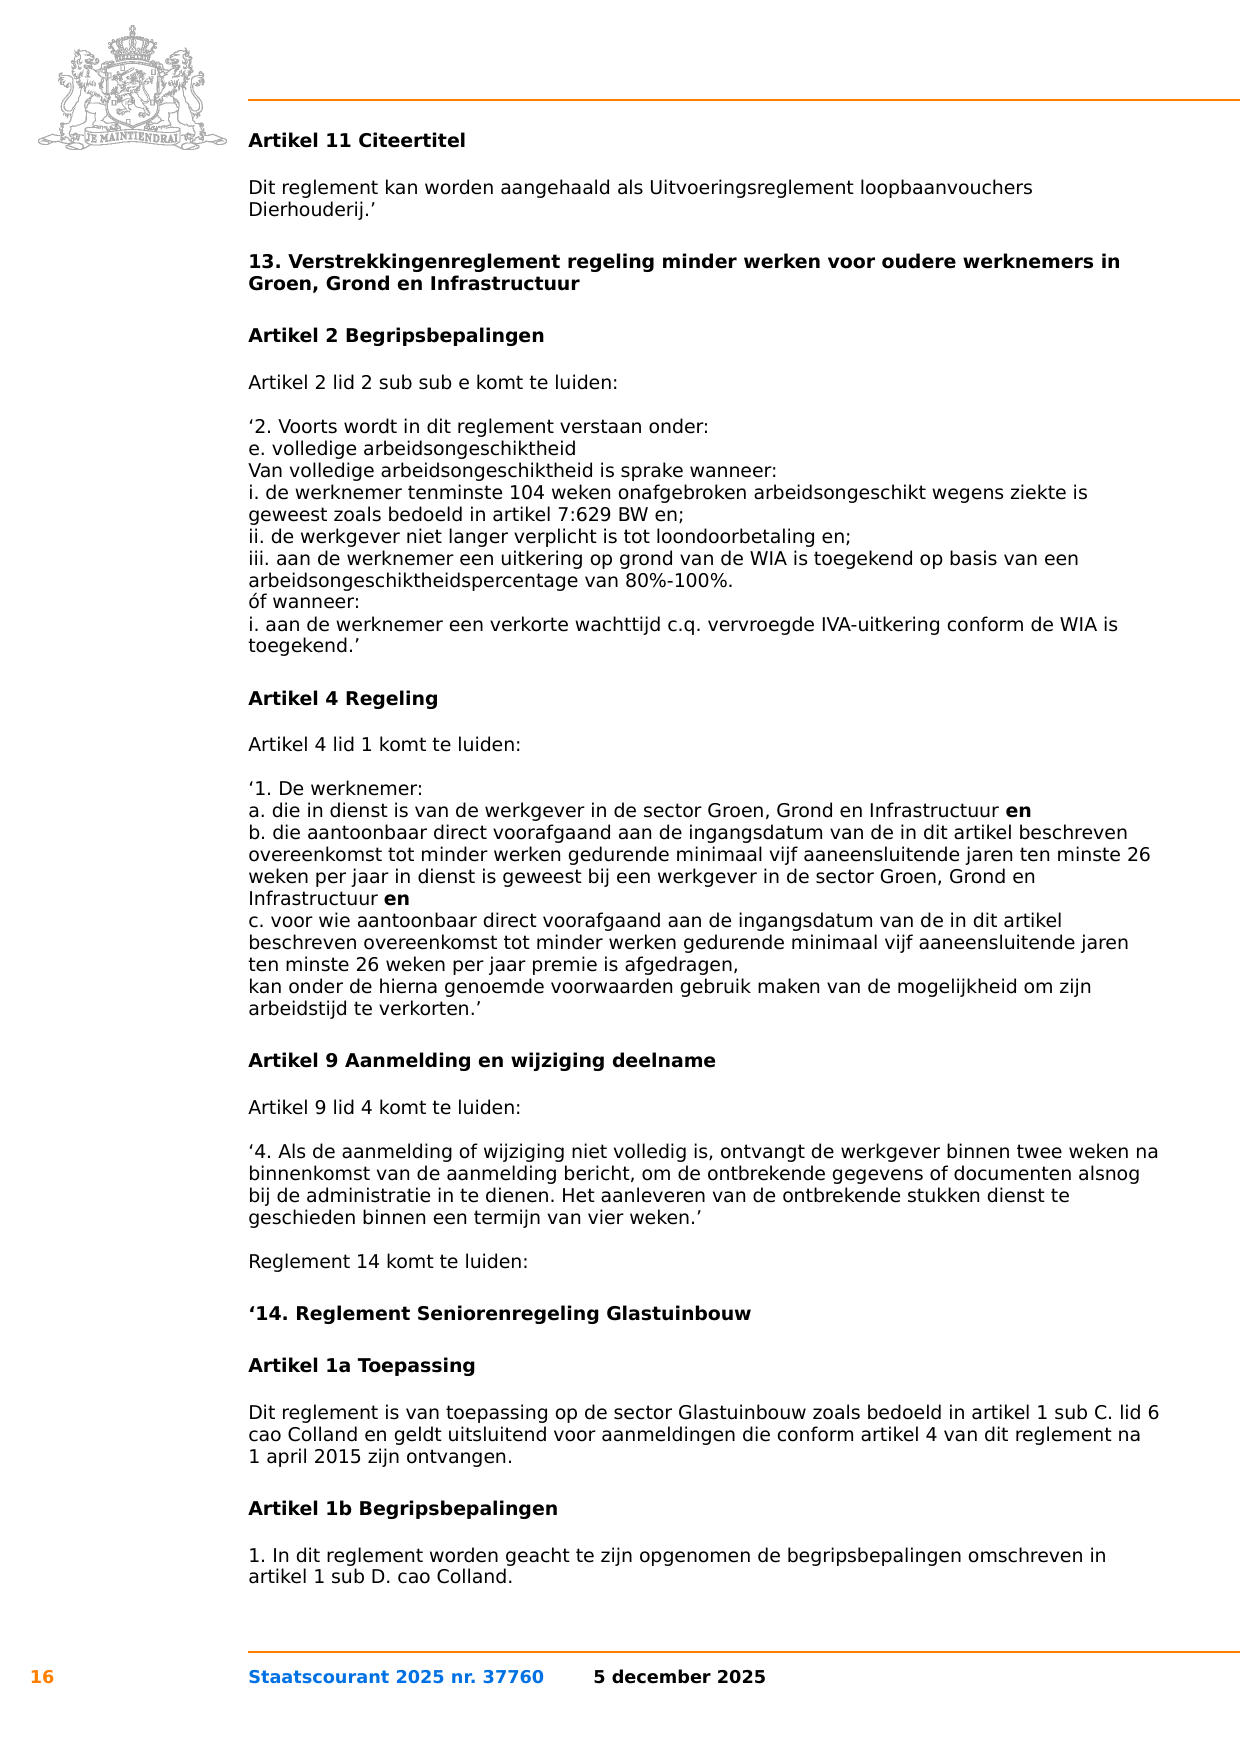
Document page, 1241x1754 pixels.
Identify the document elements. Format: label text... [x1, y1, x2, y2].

text óf wanneer: [248, 591, 1163, 613]
picture [38, 25, 227, 150]
text i. aan de werknemer een verkorte wachttijd c.q. vervroegde IVA-uitkering conform de WIA is toegekend.’ [248, 613, 1163, 657]
text Artikel 2 lid 2 sub sub e komt te luiden: [248, 372, 1163, 394]
text ‘4. Als de aanmelding of wijziging niet volledig is, ontvangt de werkgever binnen twee weken na binnenkomst van de aanmelding bericht, om de ontbrekende gegevens of documenten alsnog bij de administratie in te dienen. Het aanleveren van de ontbrekende stukken dienst te geschieden binnen een termijn van vier weken.’ [248, 1141, 1163, 1229]
subtitle 13. Verstrekkingenreglement regeling minder werken voor oudere werknemers in Groen, Grond en Infrastructuur [248, 251, 1163, 295]
subtitle Artikel 1b Begripsbepalingen [248, 1497, 1163, 1519]
text i. de werknemer tenminste 104 weken onafgebroken arbeidsongeschikt wegens ziekte is geweest zoals bedoeld in artikel 7:629 BW en; [248, 482, 1163, 526]
subtitle Artikel 4 Regeling [248, 687, 1163, 709]
text Dit reglement is van toepassing op de sector Glastuinbouw zoals bedoeld in artikel 1 sub C. lid 6 cao Colland en geldt uitsluitend voor aanmeldingen die conform artikel 4 van dit reglement na 1 april 2015 zijn ontvangen. [248, 1402, 1163, 1467]
text Artikel 4 lid 1 komt te luiden: [248, 734, 1163, 756]
text Artikel 9 lid 4 komt te luiden: [248, 1097, 1163, 1119]
text kan onder de hierna genoemde voorwaarden gebruik maken van de mogelijkheid om zijn arbeidstijd te verkorten.’ [248, 976, 1163, 1020]
subtitle Artikel 11 Citeertitel [248, 130, 1163, 152]
text e. volledige arbeidsongeschiktheid [248, 438, 1163, 459]
text 1. In dit reglement worden geacht te zijn opgenomen de begripsbepalingen omschreven in artikel 1 sub D. cao Colland. [248, 1544, 1163, 1588]
text Van volledige arbeidsongeschiktheid is sprake wanneer: [248, 459, 1163, 482]
text ii. de werkgever niet langer verplicht is tot loondoorbetaling en; [248, 526, 1163, 547]
text a. die in dienst is van de werkgever in de sector Groen, Grond en Infrastructuur en [248, 800, 1163, 822]
text ‘2. Voorts wordt in dit reglement verstaan onder: [248, 416, 1163, 438]
text c. voor wie aantoonbaar direct voorafgaand aan de ingangsdatum van de in dit artikel beschreven overeenkomst tot minder werken gedurende minimaal vijf aaneensluitende jaren ten minste 26 weken per jaar premie is afgedragen, [248, 910, 1163, 976]
subtitle Artikel 2 Begripsbepalingen [248, 325, 1163, 347]
text Reglement 14 komt te luiden: [248, 1251, 1163, 1273]
subtitle ‘14. Reglement Seniorenregeling Glastuinbouw [248, 1303, 1163, 1324]
subtitle Artikel 1a Toepassing [248, 1354, 1163, 1377]
text b. die aantoonbaar direct voorafgaand aan de ingangsdatum van de in dit artikel beschreven overeenkomst tot minder werken gedurende minimaal vijf aaneensluitende jaren ten minste 26 weken per jaar in dienst is geweest bij een werkgever in de sector Groen, Grond en Infrastructuur en [248, 822, 1163, 910]
text ‘1. De werknemer: [248, 778, 1163, 800]
text iii. aan de werknemer een uitkering op grond van de WIA is toegekend op basis van een arbeidsongeschiktheidspercentage van 80%-100%. [248, 547, 1163, 591]
subtitle Artikel 9 Aanmelding en wijziging deelname [248, 1050, 1163, 1072]
text Dit reglement kan worden aangehaald als Uitvoeringsreglement loopbaanvouchers Dierhouderij.’ [248, 177, 1163, 221]
